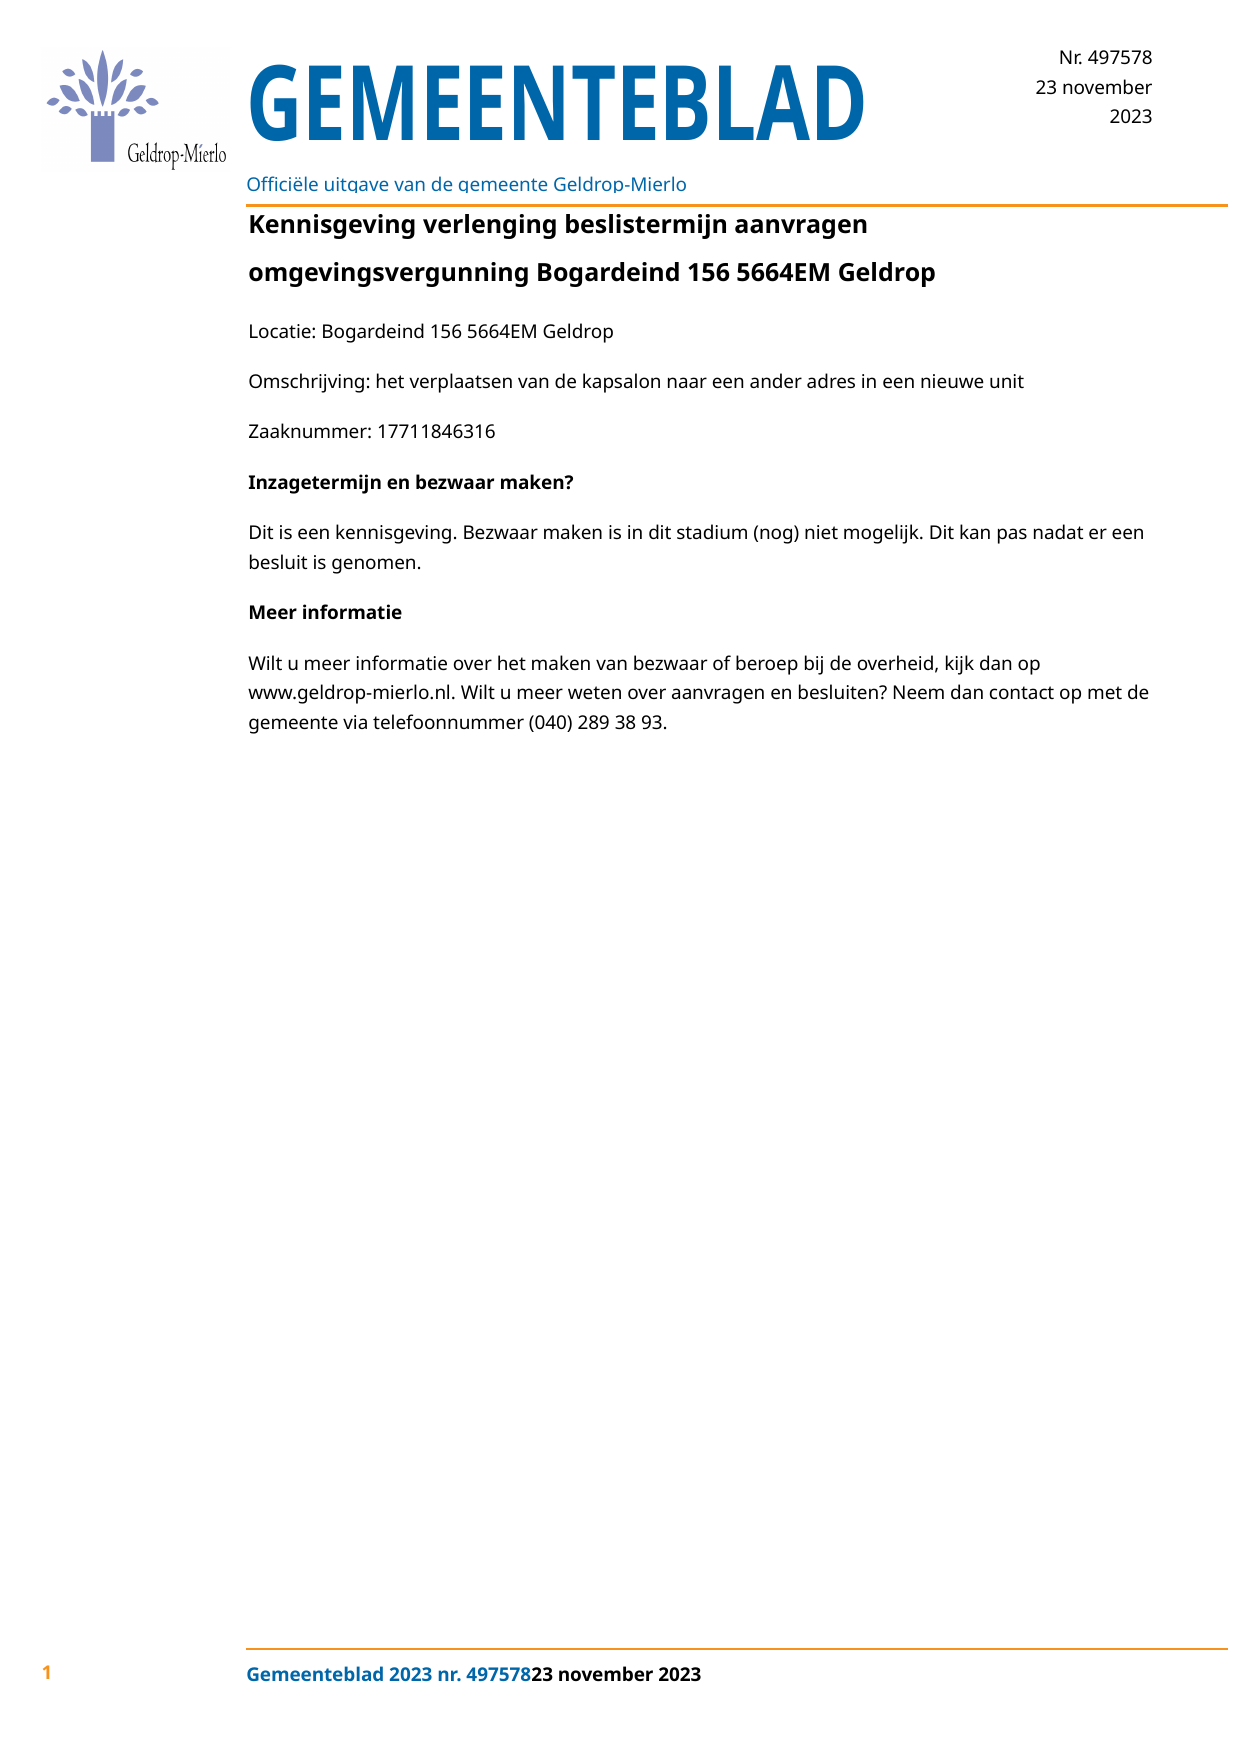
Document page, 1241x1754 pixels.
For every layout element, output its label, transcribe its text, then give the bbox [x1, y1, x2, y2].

text Dit is een kennisgeving. Bezwaar maken is in dit stadium (nog) niet mogelijk. Dit kan pas nadat er een besluit is genomen. [248, 519, 1152, 575]
text Inzagetermijn en bezwaar maken? [248, 469, 1152, 495]
text Omschrijving: het verplaatsen van de kapsalon naar een ander adres in een nieuwe unit [248, 368, 1152, 394]
text Locatie: Bogardeind 156 5664EM Geldrop [248, 318, 1152, 344]
text Meer informatie [248, 599, 1152, 625]
text Zaaknummer: 17711846316 [248, 419, 1152, 444]
text Kennisgeving verlenging beslistermijn aanvragen omgevingsvergunning Bogardeind 156 5664EM Geldrop [248, 207, 1152, 288]
picture [41, 47, 231, 172]
text Wilt u meer informatie over het maken van bezwaar of beroep bij de overheid, kijk dan op www.geldrop-mierlo.nl. Wilt u meer weten over aanvragen en besluiten? Neem dan contact op met de gemeente via telefoonnummer (040) 289 38 93. [248, 650, 1152, 735]
